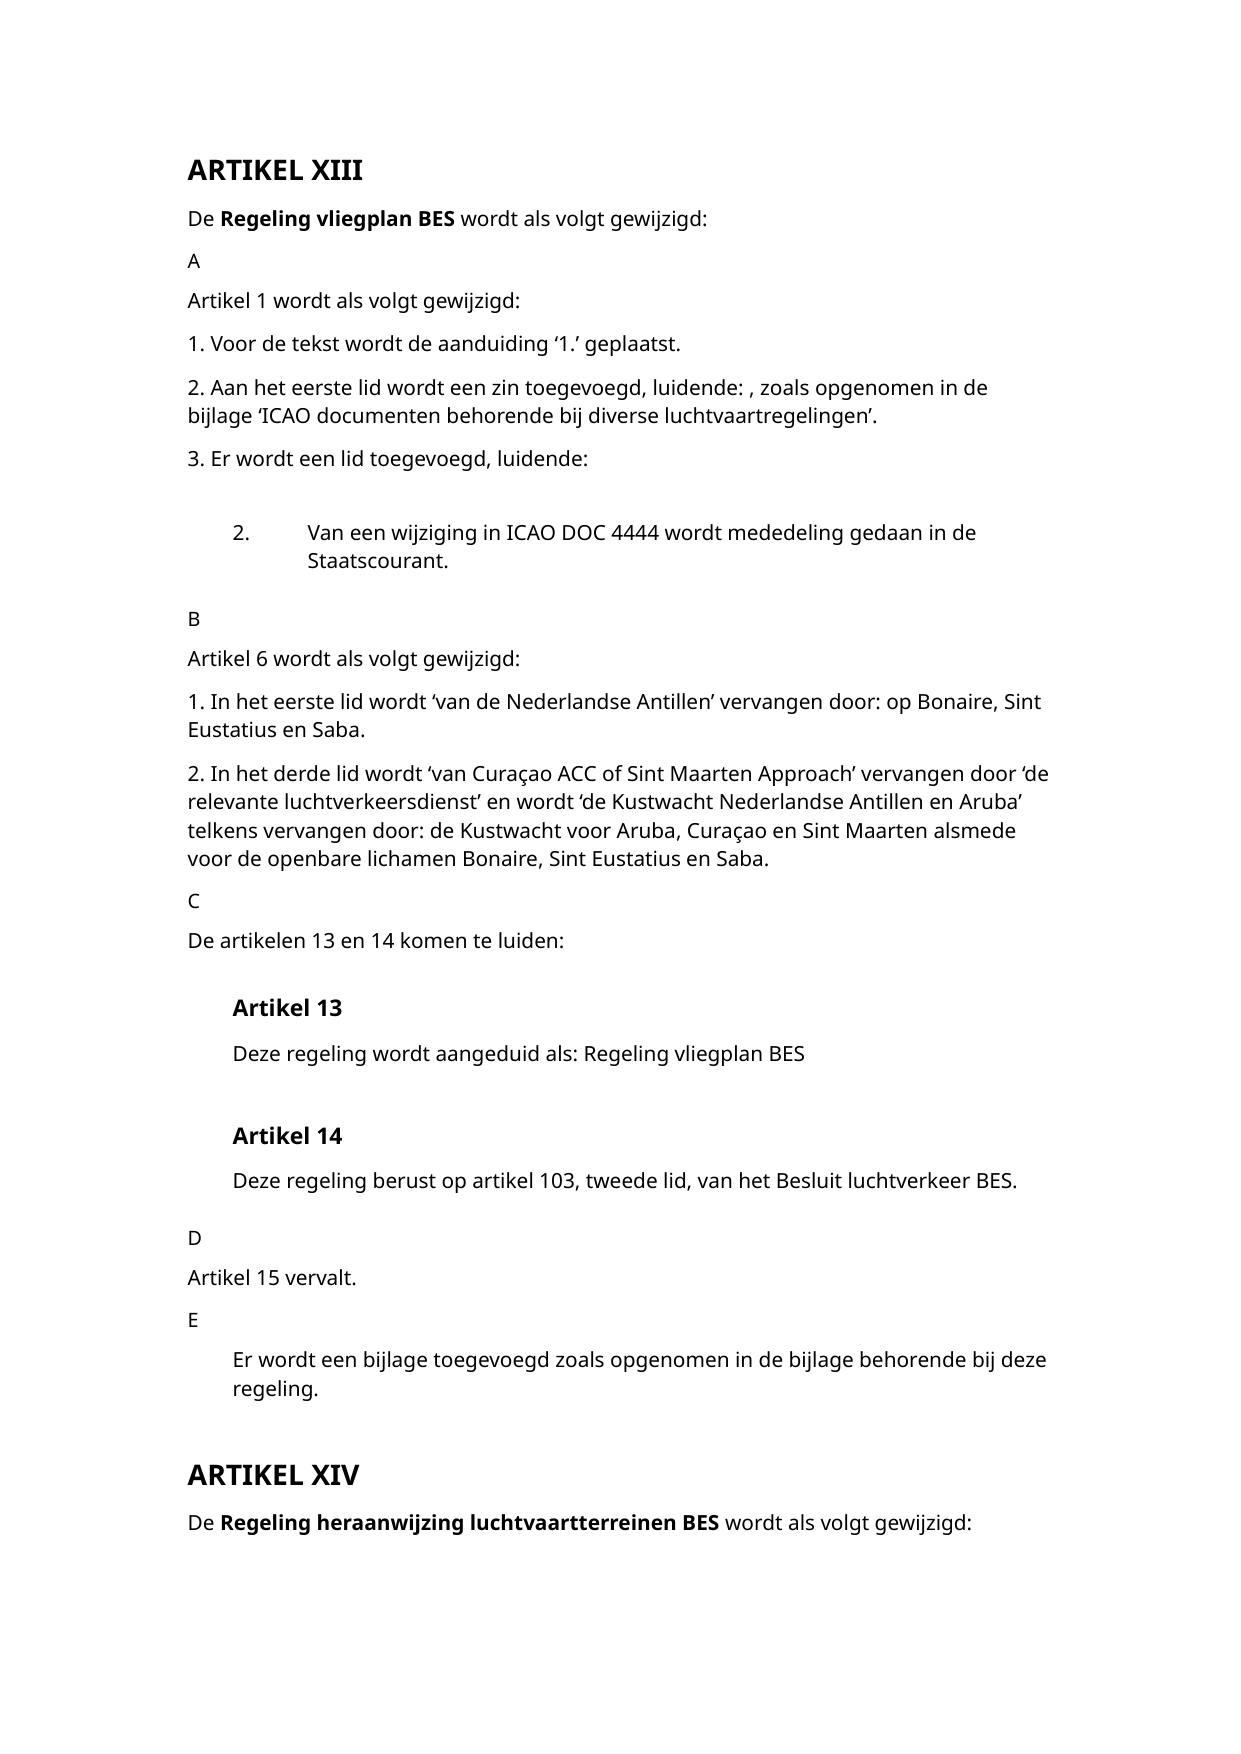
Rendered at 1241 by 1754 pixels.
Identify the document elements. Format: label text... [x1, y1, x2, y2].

text B [187, 605, 1053, 632]
text Deze regeling berust op artikel 103, tweede lid, van het Besluit luchtverkeer BES. [232, 1166, 1053, 1194]
text De Regeling heraanwijzing luchtvaartterreinen BES wordt als volgt gewijzigd: [187, 1508, 1053, 1537]
text Artikel 15 vervalt. [187, 1263, 1053, 1291]
text D [187, 1224, 1053, 1251]
text Artikel 6 wordt als volgt gewijzigd: [187, 644, 1053, 672]
text E [187, 1306, 1053, 1333]
text 2. Aan het eerste lid wordt een zin toegevoegd, luidende: , zoals opgenomen in de bijlage ‘ICAO documenten behorende bij diverse luchtvaartregelingen’. [187, 373, 1053, 429]
text 2. In het derde lid wordt ‘van Curaçao ACC of Sint Maarten Approach’ vervangen door ‘de relevante luchtverkeersdienst’ en wordt ‘de Kustwacht Nederlandse Antillen en Aruba’ telkens vervangen door: de Kustwacht voor Aruba, Curaçao en Sint Maarten alsmede voor de openbare lichamen Bonaire, Sint Eustatius en Saba. [187, 759, 1053, 873]
subtitle Artikel 13 [232, 992, 1053, 1024]
list Van een wijziging in ICAO DOC 4444 wordt mededeling gedaan in de Staatscourant. [232, 518, 1053, 575]
text A [187, 247, 1053, 274]
text De artikelen 13 en 14 komen te luiden: [187, 926, 1053, 955]
text 3. Er wordt een lid toegevoegd, luidende: [187, 444, 1053, 473]
text 1. Voor de tekst wordt de aanduiding ‘1.’ geplaatst. [187, 329, 1053, 358]
subtitle Artikel 14 [232, 1119, 1053, 1151]
subtitle ARTIKEL XIII [187, 150, 1053, 189]
text 1. In het eerste lid wordt ‘van de Nederlandse Antillen’ vervangen door: op Bonaire, Sint Eustatius en Saba. [187, 687, 1053, 744]
subtitle ARTIKEL XIV [187, 1454, 1053, 1493]
text De Regeling vliegplan BES wordt als volgt gewijzigd: [187, 204, 1053, 232]
text Er wordt een bijlage toegevoegd zoals opgenomen in de bijlage behorende bij deze regeling. [232, 1345, 1053, 1402]
text Deze regeling wordt aangeduid als: Regeling vliegplan BES [232, 1039, 1053, 1067]
text Artikel 1 wordt als volgt gewijzigd: [187, 286, 1053, 314]
text C [187, 888, 1053, 915]
